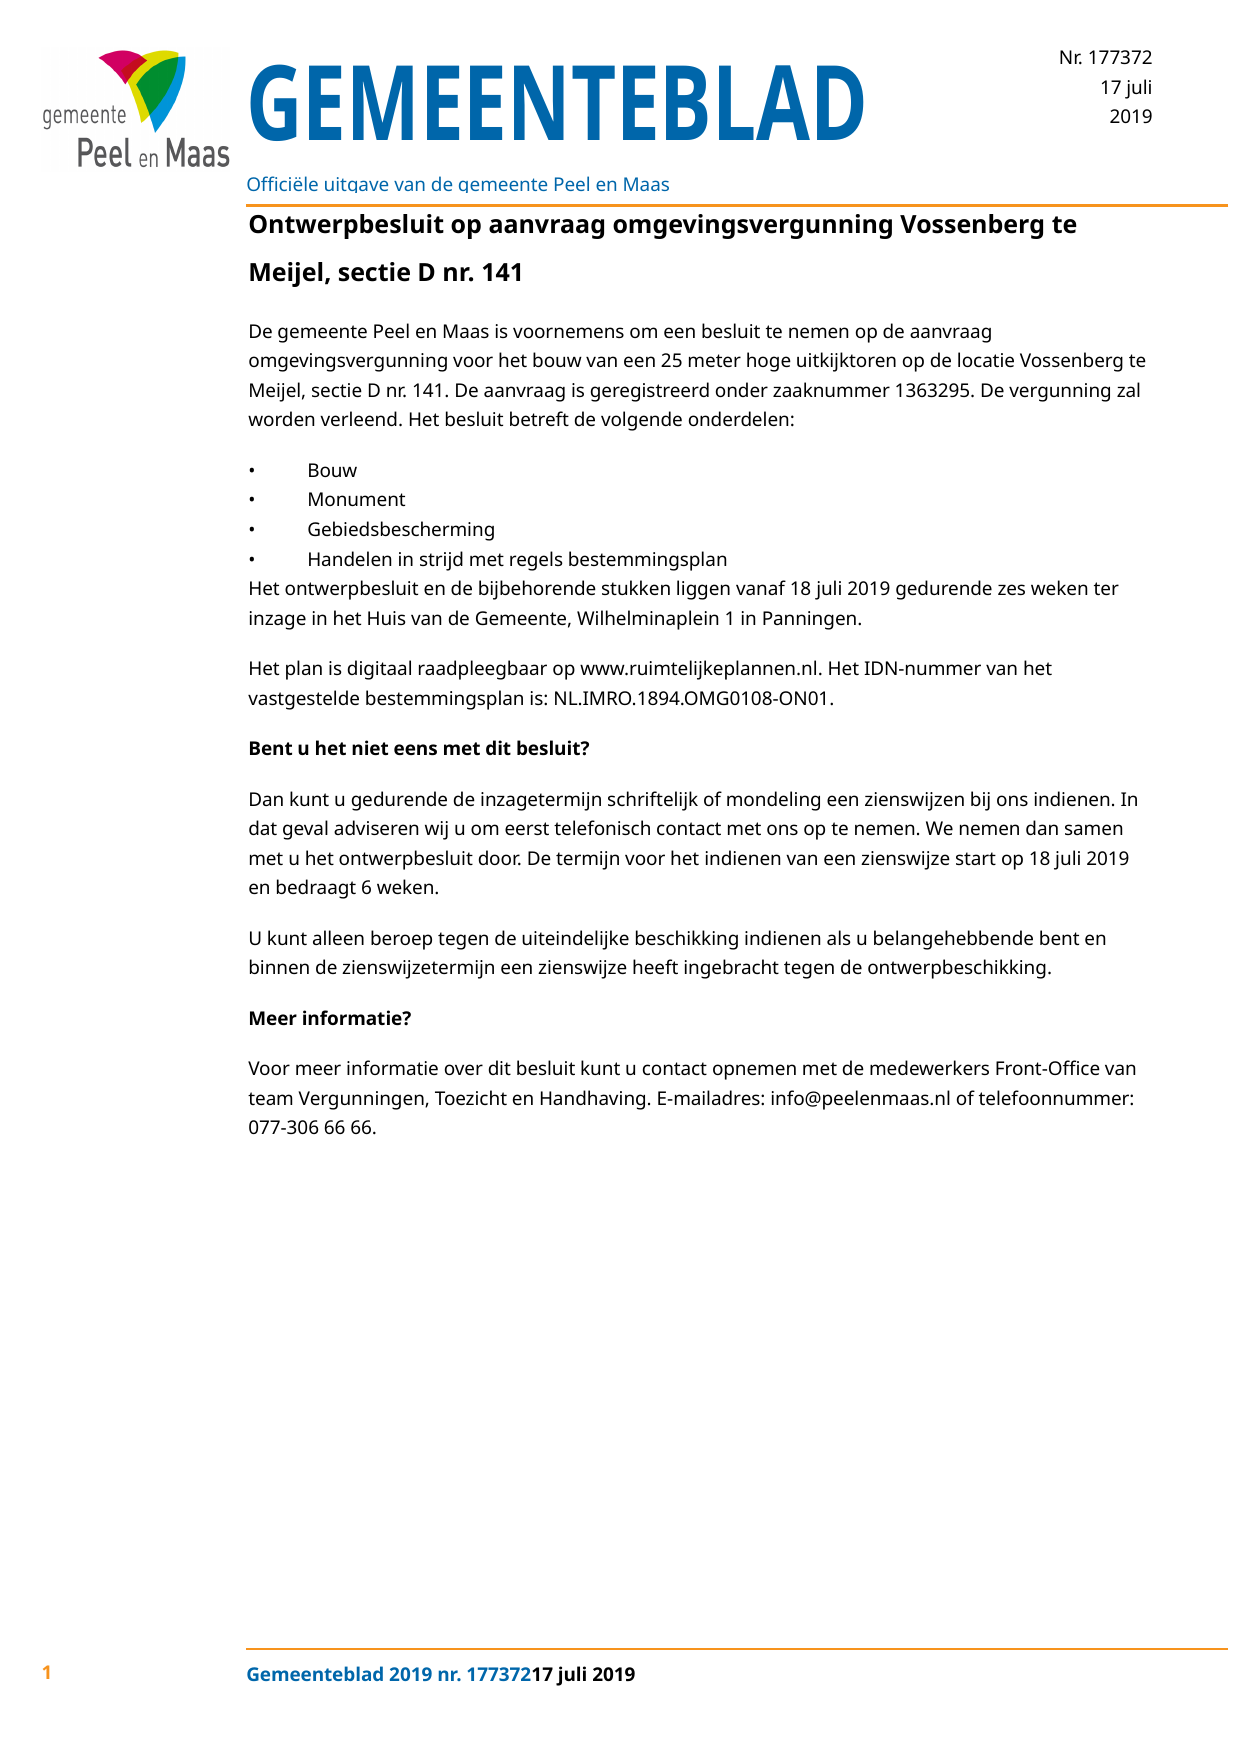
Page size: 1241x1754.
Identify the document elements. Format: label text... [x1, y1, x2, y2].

text De gemeente Peel en Maas is voornemens om een besluit te nemen op de aanvraag omgevingsvergunning voor het bouw van een 25 meter hoge uitkijktoren op de locatie Vossenberg te Meijel, sectie D nr. 141. De aanvraag is geregistreerd onder zaaknummer 1363295. De vergunning zal worden verleend. Het besluit betreft de volgende onderdelen: [248, 318, 1152, 432]
picture [41, 47, 231, 172]
text Ontwerpbesluit op aanvraag omgevingsvergunning Vossenberg te Meijel, sectie D nr. 141 [248, 207, 1152, 288]
text Bent u het niet eens met dit besluit? [248, 735, 1152, 761]
list Monument [248, 487, 1152, 512]
text Voor meer informatie over dit besluit kunt u contact opnemen met de medewerkers Front-Office van team Vergunningen, Toezicht en Handhaving. E-mailadres: info@peelenmaas.nl of telefoonnummer: 077-306 66 66. [248, 1055, 1152, 1140]
list Bouw [248, 457, 1152, 483]
text Het ontwerpbesluit en de bijbehorende stukken liggen vanaf 18 juli 2019 gedurende zes weken ter inzage in het Huis van de Gemeente, Wilhelminaplein 1 in Panningen. [248, 575, 1152, 631]
text Dan kunt u gedurende de inzagetermijn schriftelijk of mondeling een zienswijzen bij ons indienen. In dat geval adviseren wij u om eerst telefonisch contact met ons op te nemen. We nemen dan samen met u het ontwerpbesluit door. De termijn voor het indienen van een zienswijze start op 18 juli 2019 en bedraagt 6 weken. [248, 786, 1152, 900]
list Gebiedsbescherming [248, 516, 1152, 542]
text Meer informatie? [248, 1005, 1152, 1031]
list Handelen in strijd met regels bestemmingsplan [248, 546, 1152, 572]
text Het plan is digitaal raadpleegbaar op www.ruimtelijkeplannen.nl. Het IDN-nummer van het vastgestelde bestemmingsplan is: NL.IMRO.1894.OMG0108-ON01. [248, 655, 1152, 711]
text U kunt alleen beroep tegen de uiteindelijke beschikking indienen als u belangehebbende bent en binnen de zienswijzetermijn een zienswijze heeft ingebracht tegen de ontwerpbeschikking. [248, 925, 1152, 980]
